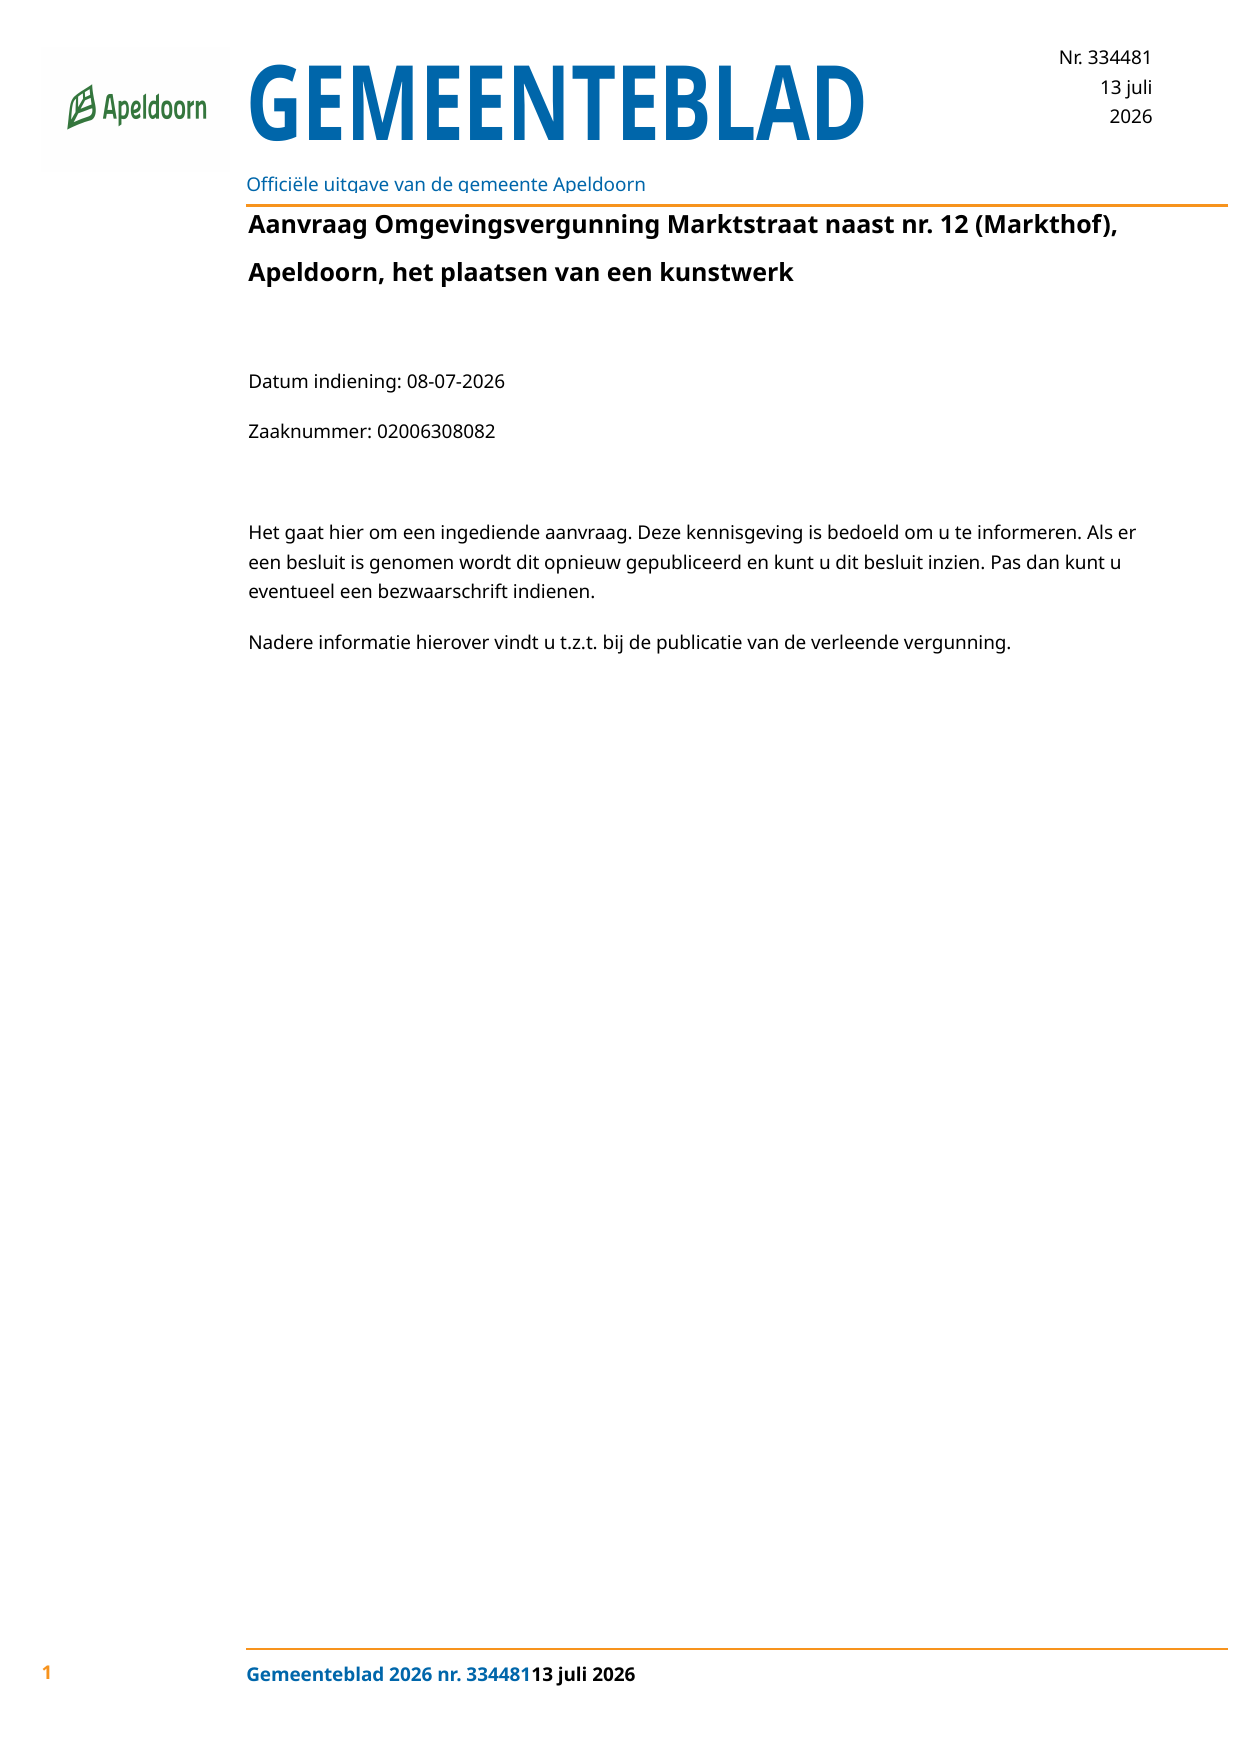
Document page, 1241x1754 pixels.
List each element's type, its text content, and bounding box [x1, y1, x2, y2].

picture [41, 47, 231, 172]
text Zaaknummer: 02006308082 [248, 419, 1152, 444]
text Het gaat hier om een ingediende aanvraag. Deze kennisgeving is bedoeld om u te informeren. Als er een besluit is genomen wordt dit opnieuw gepubliceerd en kunt u dit besluit inzien. Pas dan kunt u eventueel een bezwaarschrift indienen. [248, 519, 1152, 604]
text Aanvraag Omgevingsvergunning Marktstraat naast nr. 12 (Markthof), Apeldoorn, het plaatsen van een kunstwerk [248, 207, 1152, 288]
text Nadere informatie hierover vindt u t.z.t. bij de publicatie van de verleende vergunning. [248, 629, 1152, 655]
text Datum indiening: 08-07-2026 [248, 368, 1152, 394]
